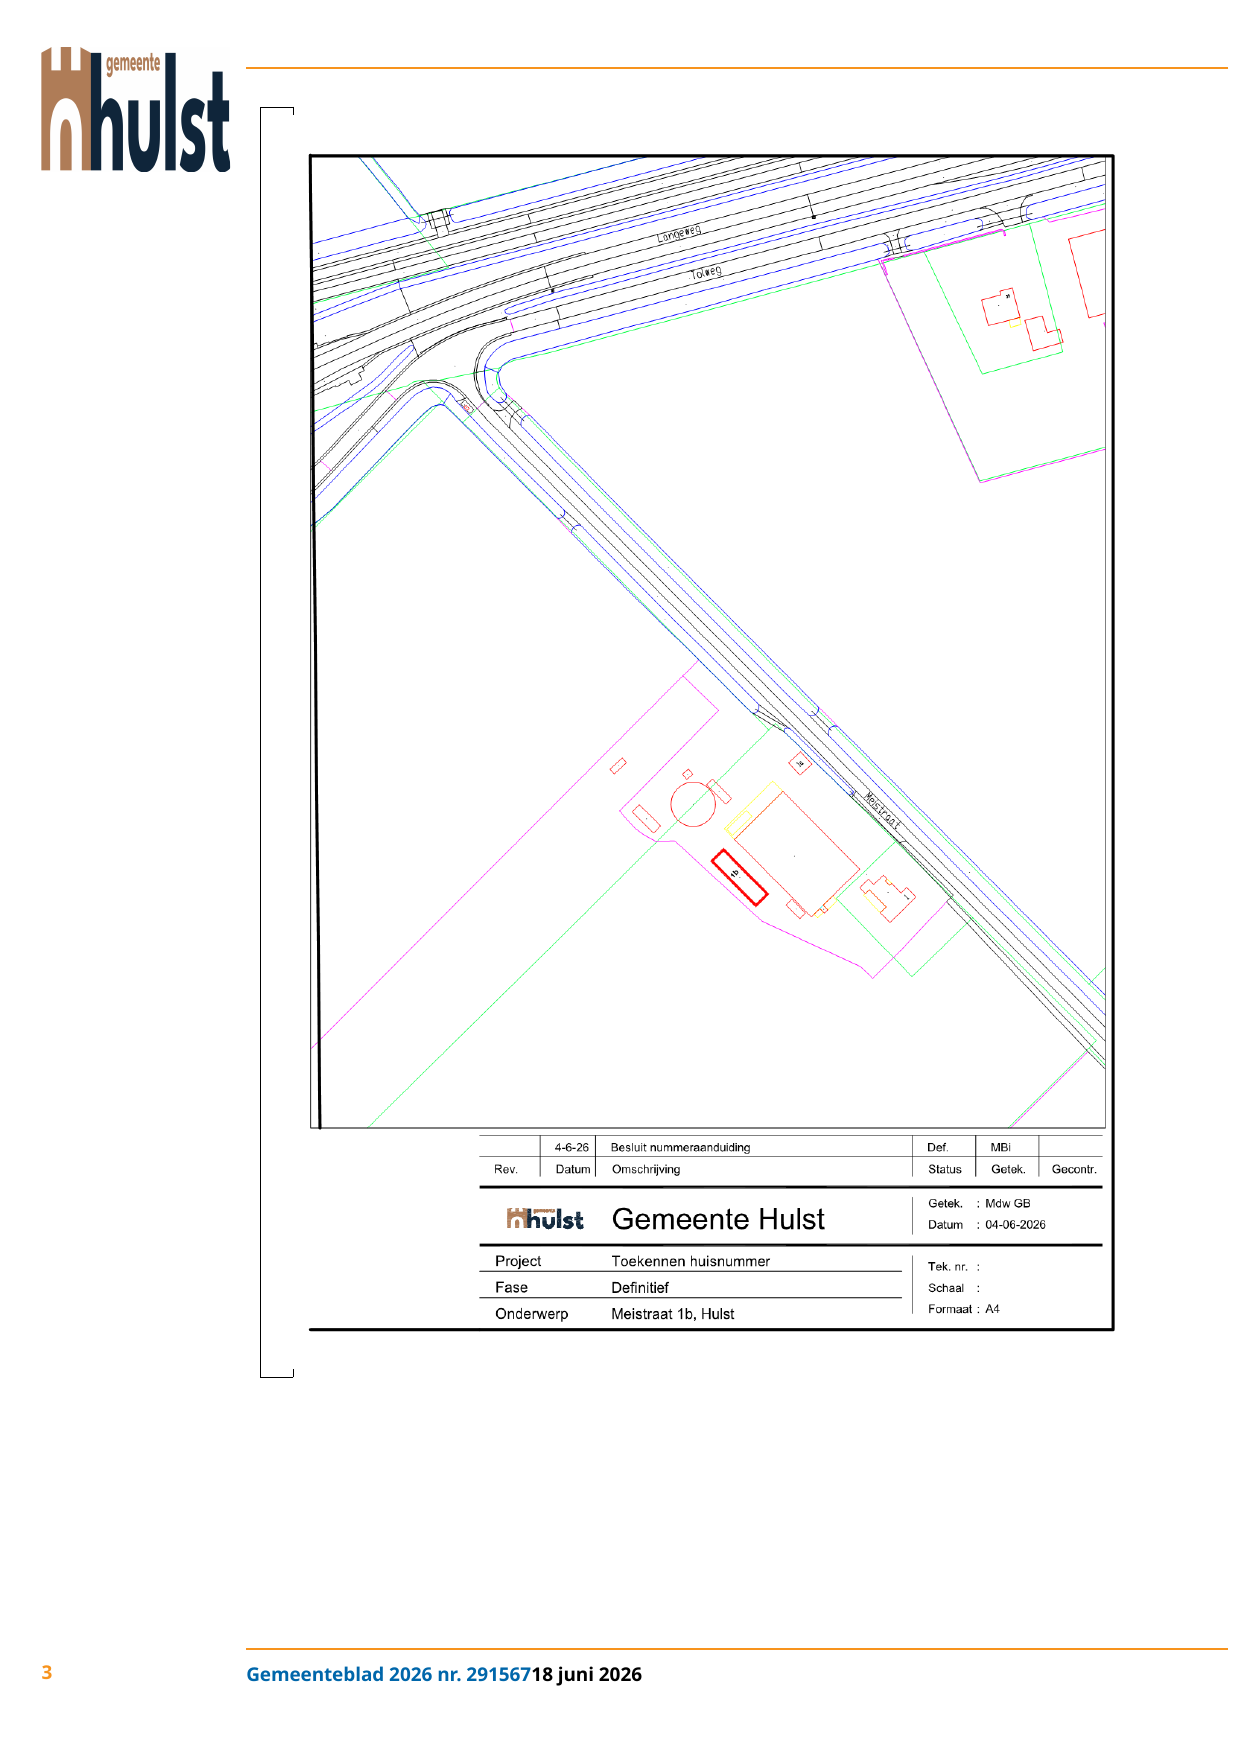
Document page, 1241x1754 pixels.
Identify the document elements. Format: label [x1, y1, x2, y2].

picture [41, 47, 231, 172]
picture [268, 115, 1155, 1369]
